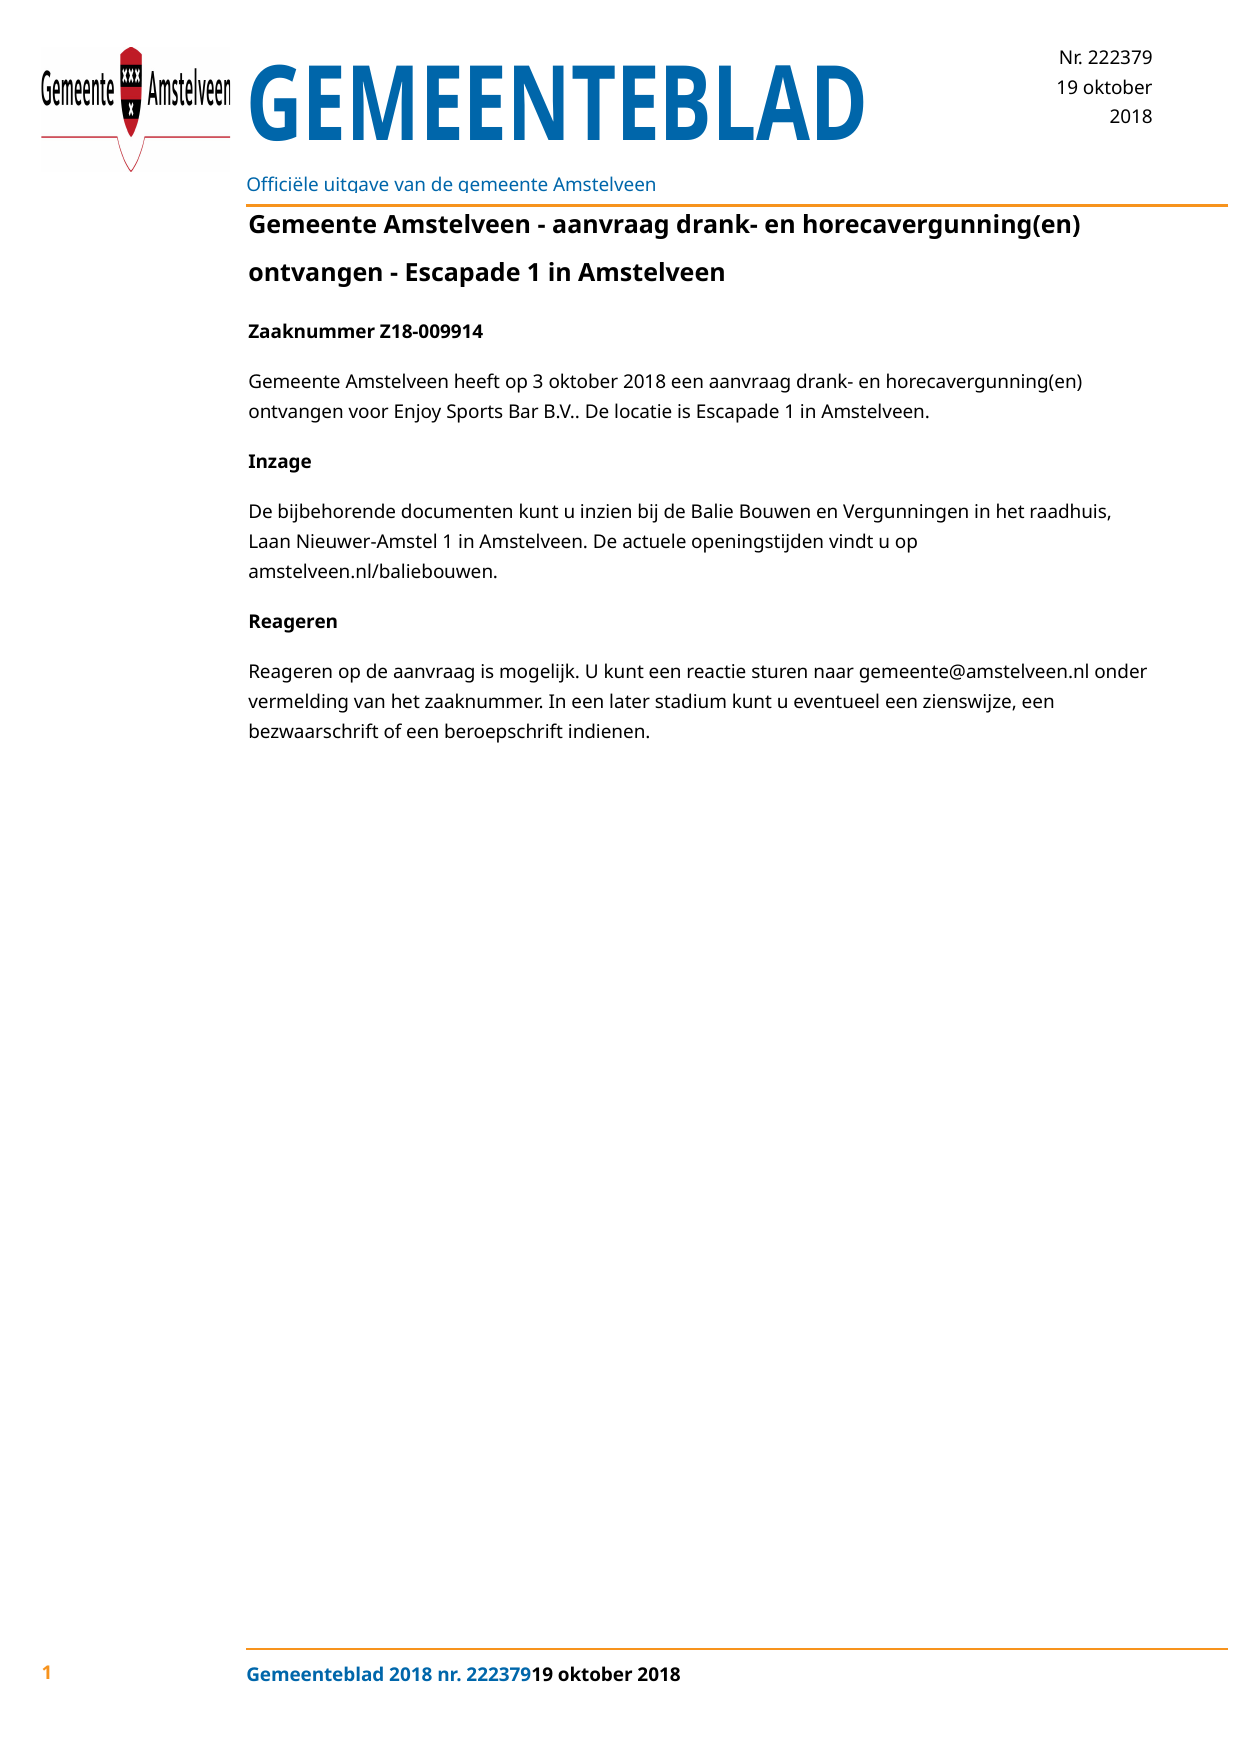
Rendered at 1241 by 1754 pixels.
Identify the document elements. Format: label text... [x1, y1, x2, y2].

text De bijbehorende documenten kunt u inzien bij de Balie Bouwen en Vergunningen in het raadhuis, Laan Nieuwer-Amstel 1 in Amstelveen. De actuele openingstijden vindt u op amstelveen.nl/baliebouwen. [248, 499, 1152, 584]
text Reageren op de aanvraag is mogelijk. U kunt een reactie sturen naar gemeente@amstelveen.nl onder vermelding van het zaaknummer. In een later stadium kunt u eventueel een zienswijze, een bezwaarschrift of een beroepschrift indienen. [248, 659, 1152, 744]
text Gemeente Amstelveen heeft op 3 oktober 2018 een aanvraag drank- en horecavergunning(en) ontvangen voor Enjoy Sports Bar B.V.. De locatie is Escapade 1 in Amstelveen. [248, 368, 1152, 424]
text Inzage [248, 448, 1152, 474]
picture [41, 47, 231, 172]
text Gemeente Amstelveen - aanvraag drank- en horecavergunning(en) ontvangen - Escapade 1 in Amstelveen [248, 207, 1152, 288]
text Reageren [248, 608, 1152, 634]
text Zaaknummer Z18-009914 [248, 318, 1152, 344]
